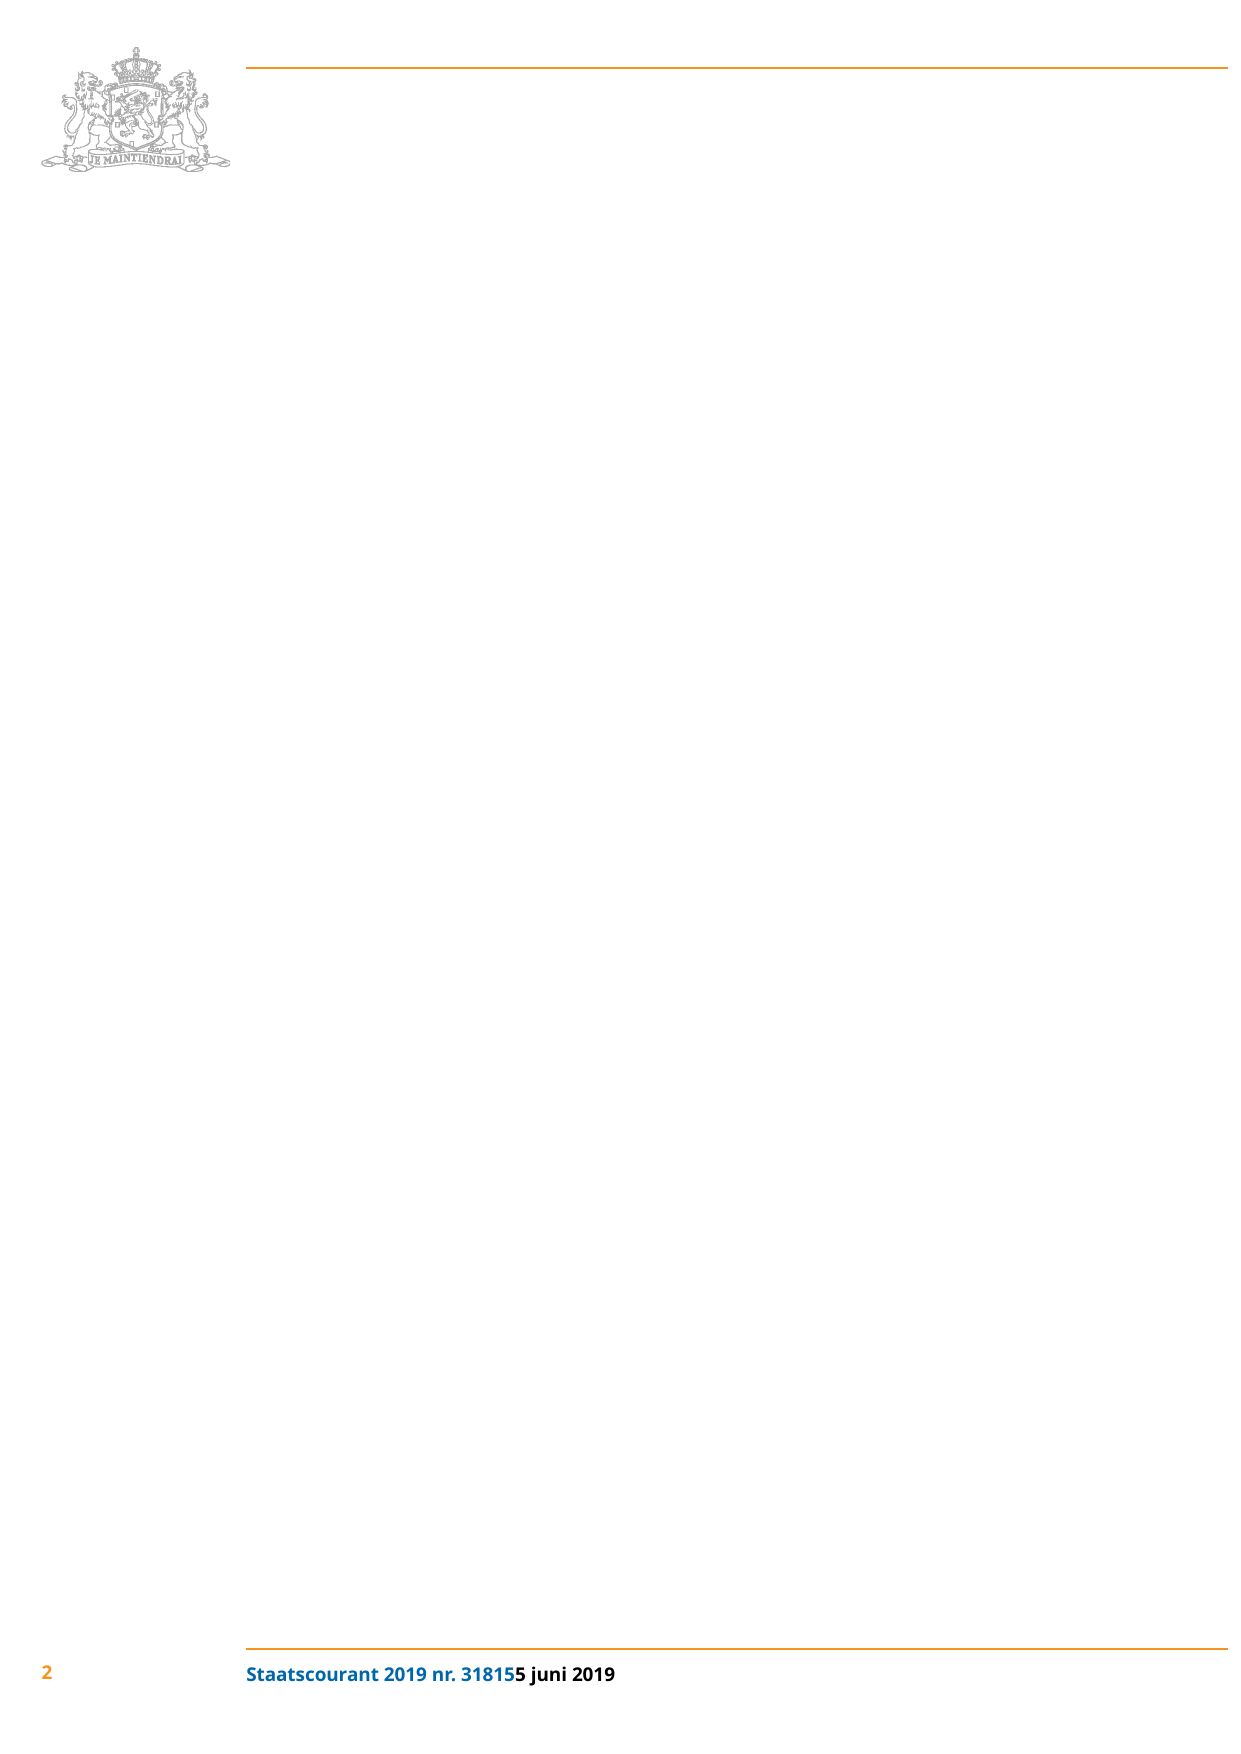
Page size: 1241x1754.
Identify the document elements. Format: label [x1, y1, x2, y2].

picture [41, 47, 231, 172]
